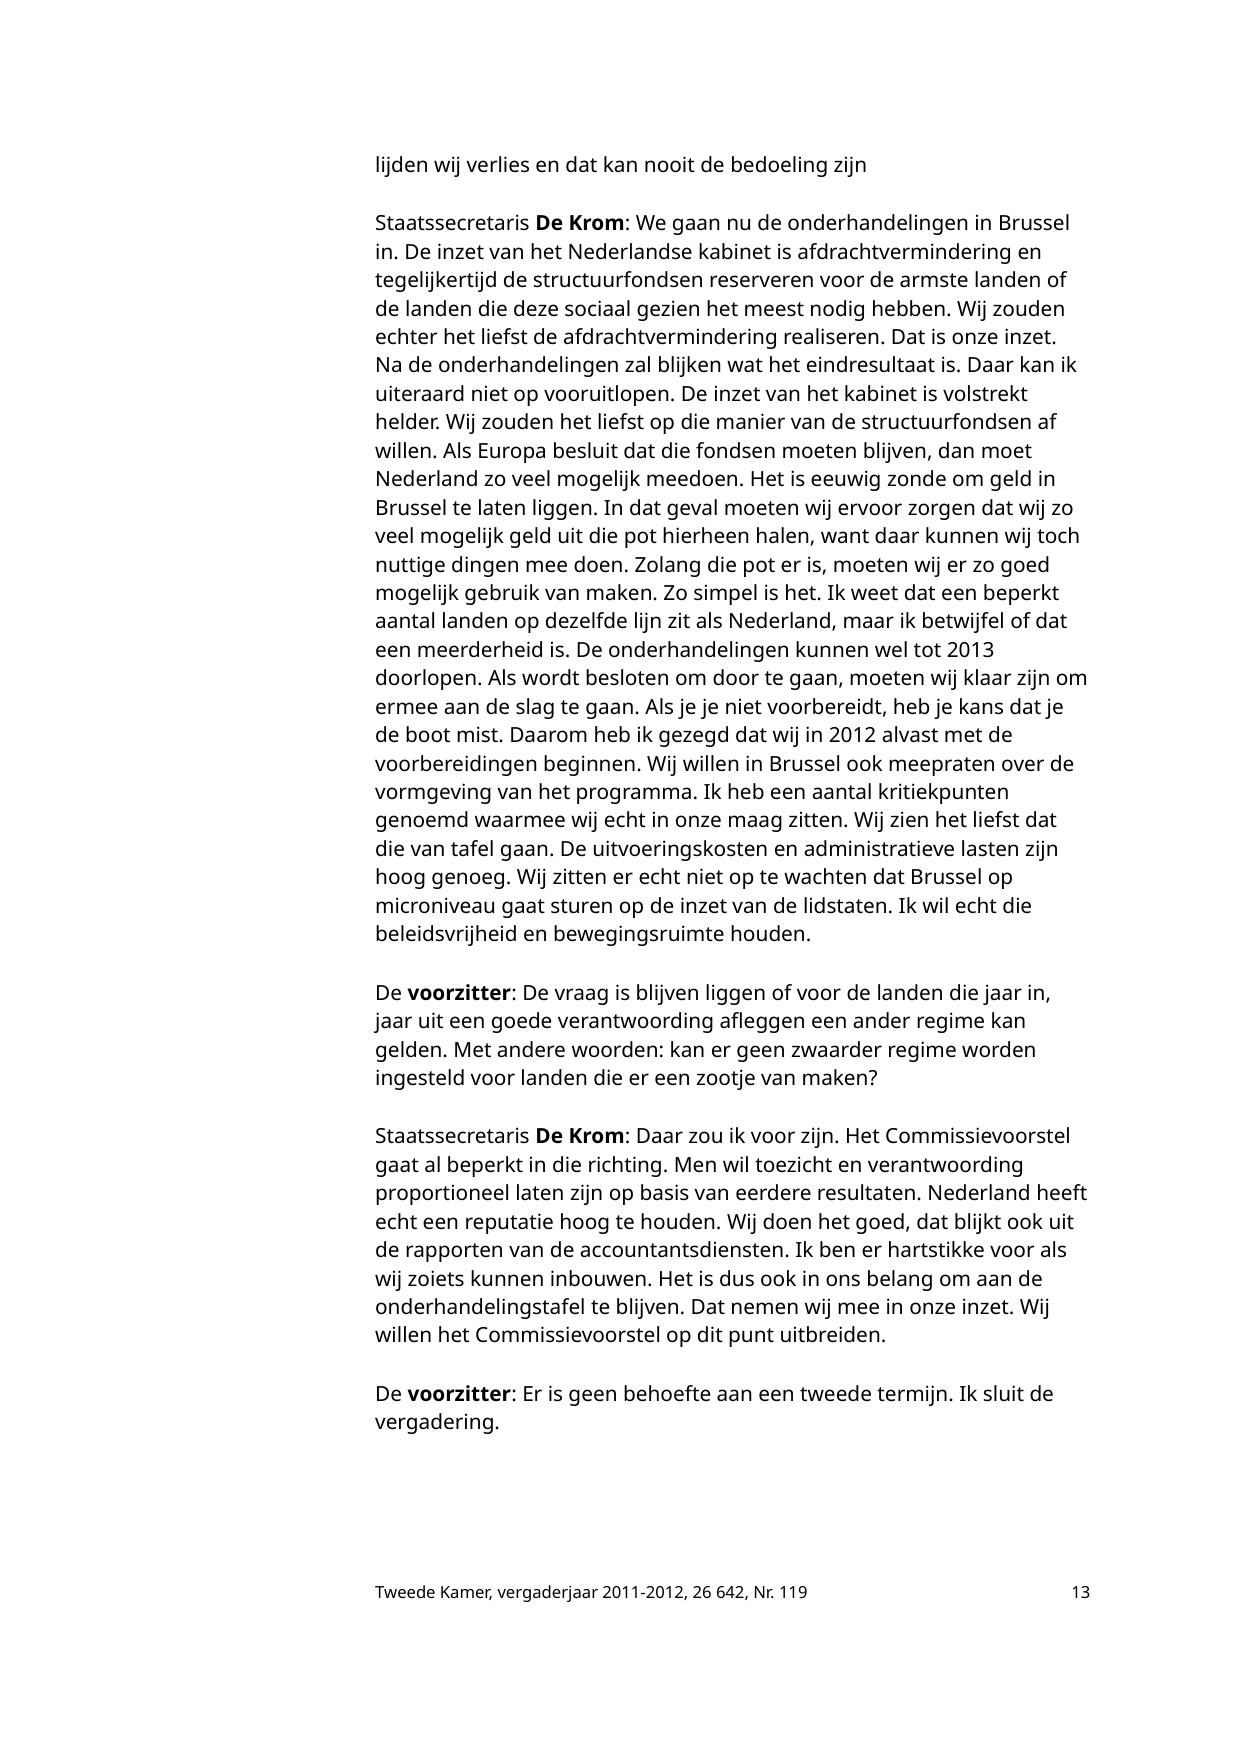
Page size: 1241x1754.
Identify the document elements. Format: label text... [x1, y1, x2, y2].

text De voorzitter: De vraag is blijven liggen of voor de landen die jaar in, jaar uit een goede verantwoording afleggen een ander regime kan gelden. Met andere woorden: kan er geen zwaarder regime worden ingesteld voor landen die er een zootje van maken? [375, 978, 1090, 1092]
text Staatssecretaris De Krom: Daar zou ik voor zijn. Het Commissievoorstel gaat al beperkt in die richting. Men wil toezicht en verantwoording proportioneel laten zijn op basis van eerdere resultaten. Nederland heeft echt een reputatie hoog te houden. Wij doen het goed, dat blijkt ook uit de rapporten van de accountantsdiensten. Ik ben er hartstikke voor als wij zoiets kunnen inbouwen. Het is dus ook in ons belang om aan de onderhandelingstafel te blijven. Dat nemen wij mee in onze inzet. Wij willen het Commissievoorstel op dit punt uitbreiden. [375, 1122, 1090, 1349]
text lijden wij verlies en dat kan nooit de bedoeling zijn [375, 150, 1090, 178]
text De voorzitter: Er is geen behoefte aan een tweede termijn. Ik sluit de vergadering. [375, 1379, 1090, 1436]
text Staatssecretaris De Krom: We gaan nu de onderhandelingen in Brussel in. De inzet van het Nederlandse kabinet is afdrachtvermindering en tegelijkertijd de structuurfondsen reserveren voor de armste landen of de landen die deze sociaal gezien het meest nodig hebben. Wij zouden echter het liefst de afdrachtvermindering realiseren. Dat is onze inzet. Na de onderhandelingen zal blijken wat het eindresultaat is. Daar kan ik uiteraard niet op vooruitlopen. De inzet van het kabinet is volstrekt helder. Wij zouden het liefst op die manier van de structuurfondsen af willen. Als Europa besluit dat die fondsen moeten blijven, dan moet Nederland zo veel mogelijk meedoen. Het is eeuwig zonde om geld in Brussel te laten liggen. In dat geval moeten wij ervoor zorgen dat wij zo veel mogelijk geld uit die pot hierheen halen, want daar kunnen wij toch nuttige dingen mee doen. Zolang die pot er is, moeten wij er zo goed mogelijk gebruik van maken. Zo simpel is het. Ik weet dat een beperkt aantal landen op dezelfde lijn zit als Nederland, maar ik betwijfel of dat een meerderheid is. De onderhandelingen kunnen wel tot 2013 doorlopen. Als wordt besloten om door te gaan, moeten wij klaar zijn om ermee aan de slag te gaan. Als je je niet voorbereidt, heb je kans dat je de boot mist. Daarom heb ik gezegd dat wij in 2012 alvast met de voorbereidingen beginnen. Wij willen in Brussel ook meepraten over de vormgeving van het programma. Ik heb een aantal kritiekpunten genoemd waarmee wij echt in onze maag zitten. Wij zien het liefst dat die van tafel gaan. De uitvoeringskosten en administratieve lasten zijn hoog genoeg. Wij zitten er echt niet op te wachten dat Brussel op microniveau gaat sturen op de inzet van de lidstaten. Ik wil echt die beleidsvrijheid en bewegingsruimte houden. [375, 208, 1090, 948]
